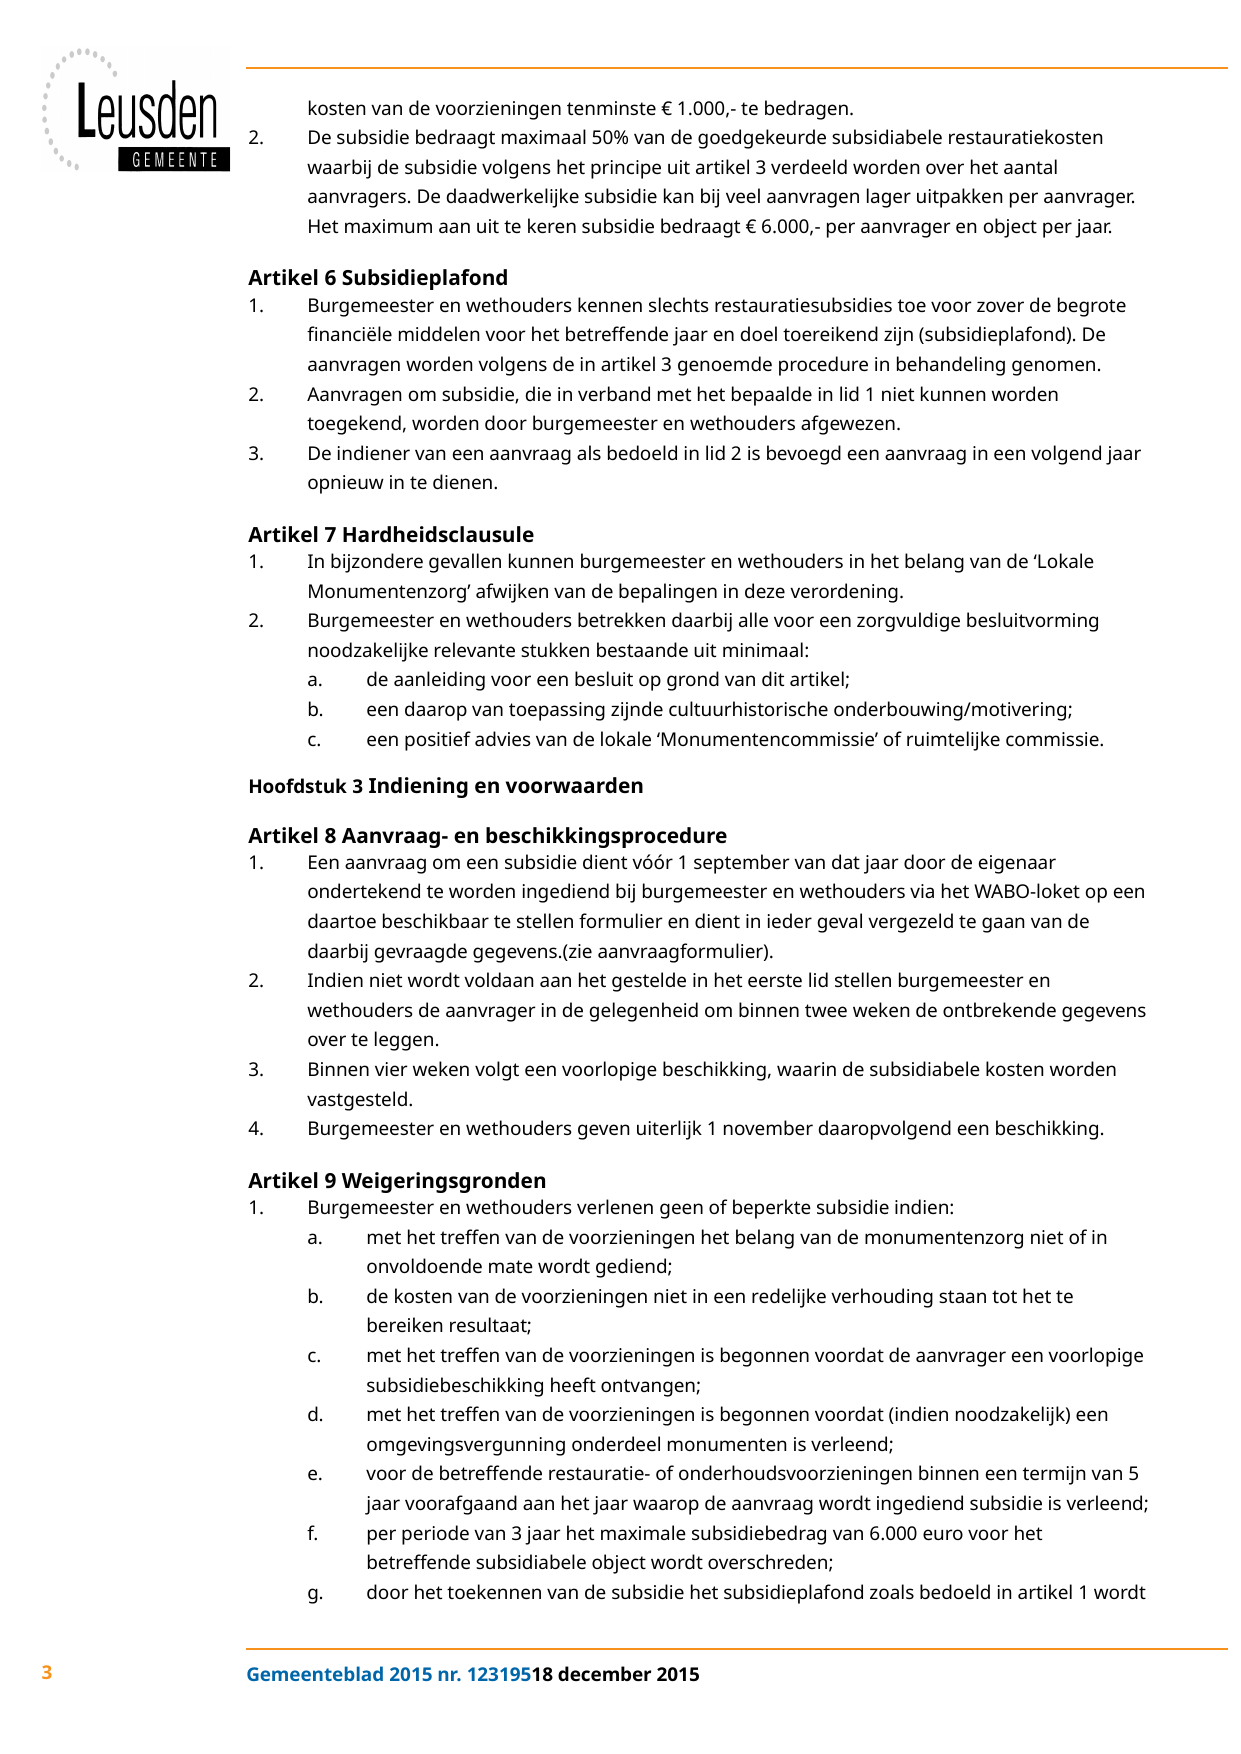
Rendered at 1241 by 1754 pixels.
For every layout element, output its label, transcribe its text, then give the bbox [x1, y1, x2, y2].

list Binnen vier weken volgt een voorlopige beschikking, waarin de subsidiabele kosten worden vastgesteld. [248, 1056, 1152, 1112]
list In bijzondere gevallen kunnen burgemeester en wethouders in het belang van de ‘Lokale Monumentenzorg’ afwijken van de bepalingen in deze verordening. [248, 548, 1152, 604]
list Aanvragen om subsidie, die in verband met het bepaalde in lid 1 niet kunnen worden toegekend, worden door burgemeester en wethouders afgewezen. [248, 381, 1152, 436]
picture [41, 47, 231, 172]
list voor de betreffende restauratie- of onderhoudsvoorzieningen binnen een termijn van 5 jaar voorafgaand aan het jaar waarop de aanvraag wordt ingediend subsidie is verleend; [307, 1461, 1152, 1516]
list met het treffen van de voorzieningen het belang van de monumentenzorg niet of in onvoldoende mate wordt gediend; [307, 1224, 1152, 1279]
list door het toekennen van de subsidie het subsidieplafond zoals bedoeld in artikel 1 wordt [307, 1579, 1152, 1604]
list een positief advies van de lokale ‘Monumentencommissie’ of ruimtelijke commissie. [307, 726, 1152, 752]
list Een aanvraag om een subsidie dient vóór 1 september van dat jaar door de eigenaar ondertekend te worden ingediend bij burgemeester en wethouders via het WABO-loket op een daartoe beschikbaar te stellen formulier en dient in ieder geval vergezeld te gaan van de daarbij gevraagde gegevens.(zie aanvraagformulier). [248, 849, 1152, 964]
list De indiener van een aanvraag als bedoeld in lid 2 is bevoegd een aanvraag in een volgend jaar opnieuw in te dienen. [248, 440, 1152, 495]
list Indien niet wordt voldaan aan het gestelde in het eerste lid stellen burgemeester en wethouders de aanvrager in de gelegenheid om binnen twee weken de ontbrekende gegevens over te leggen. [248, 967, 1152, 1052]
text Artikel 6 Subsidieplafond [248, 263, 1152, 292]
list Burgemeester en wethouders kennen slechts restauratiesubsidies toe voor zover de begrote financiële middelen voor het betreffende jaar en doel toereikend zijn (subsidieplafond). De aanvragen worden volgens de in artikel 3 genoemde procedure in behandeling genomen. [248, 292, 1152, 377]
list De subsidie bedraagt maximaal 50% van de goedgekeurde subsidiabele restauratiekosten waarbij de subsidie volgens het principe uit artikel 3 verdeeld worden over het aantal aanvragers. De daadwerkelijke subsidie kan bij veel aanvragen lager uitpakken per aanvrager. Het maximum aan uit te keren subsidie bedraagt € 6.000,- per aanvrager en object per jaar. [248, 124, 1152, 239]
text Artikel 9 Weigeringsgronden [248, 1166, 1152, 1194]
list met het treffen van de voorzieningen is begonnen voordat de aanvrager een voorlopige subsidiebeschikking heeft ontvangen; [307, 1342, 1152, 1397]
list Burgemeester en wethouders betrekken daarbij alle voor een zorgvuldige besluitvorming noodzakelijke relevante stukken bestaande uit minimaal: [248, 607, 1152, 663]
list kosten van de voorzieningen tenminste € 1.000,- te bedragen. [248, 95, 1152, 121]
text Artikel 7 Hardheidsclausule [248, 520, 1152, 548]
list Burgemeester en wethouders verlenen geen of beperkte subsidie indien: [248, 1194, 1152, 1220]
list met het treffen van de voorzieningen is begonnen voordat (indien noodzakelijk) een omgevingsvergunning onderdeel monumenten is verleend; [307, 1401, 1152, 1457]
list de aanleiding voor een besluit op grond van dit artikel; [307, 667, 1152, 692]
text Artikel 8 Aanvraag- en beschikkingsprocedure [248, 821, 1152, 849]
text Hoofdstuk 3 Indiening en voorwaarden [248, 771, 1152, 800]
list Burgemeester en wethouders geven uiterlijk 1 november daaropvolgend een beschikking. [248, 1115, 1152, 1141]
list een daarop van toepassing zijnde cultuurhistorische onderbouwing/motivering; [307, 696, 1152, 722]
list de kosten van de voorzieningen niet in een redelijke verhouding staan tot het te bereiken resultaat; [307, 1283, 1152, 1338]
list per periode van 3 jaar het maximale subsidiebedrag van 6.000 euro voor het betreffende subsidiabele object wordt overschreden; [307, 1520, 1152, 1575]
